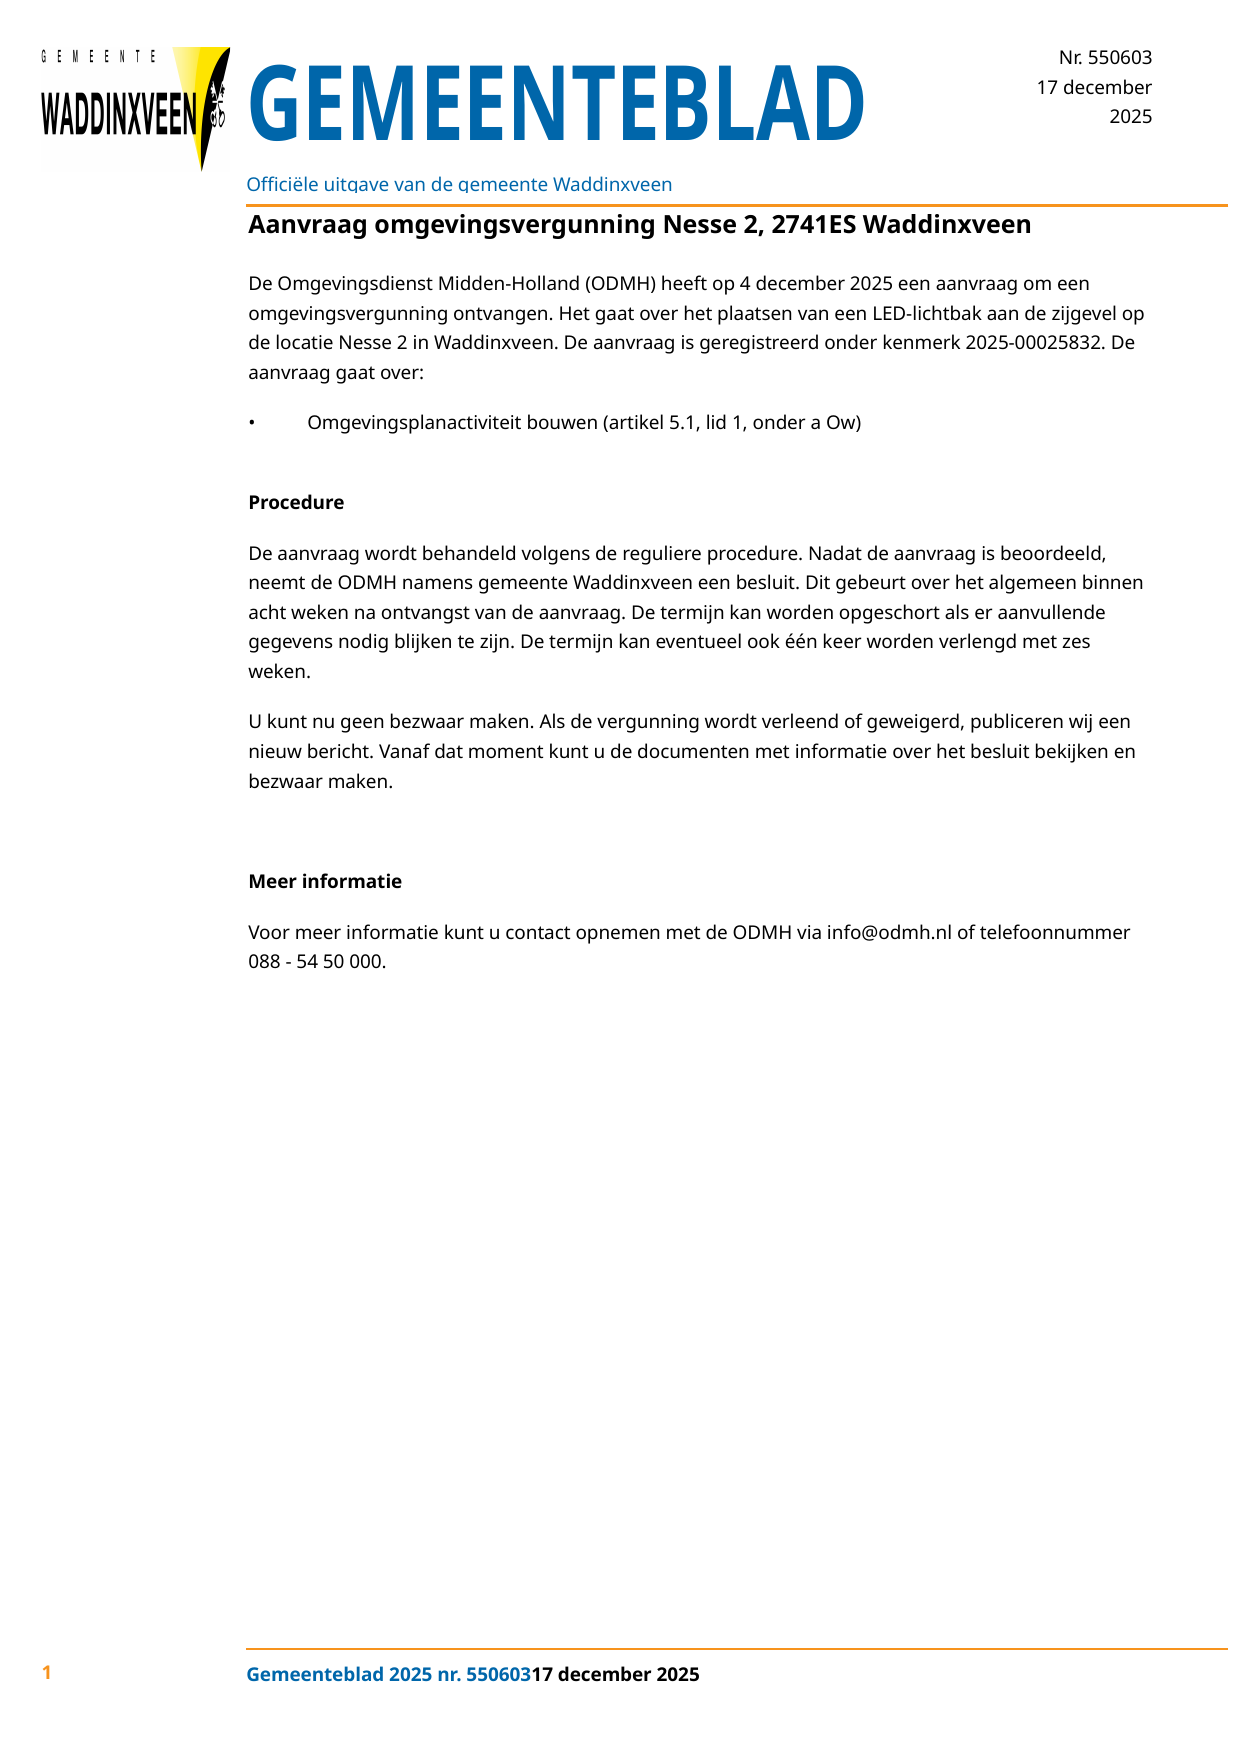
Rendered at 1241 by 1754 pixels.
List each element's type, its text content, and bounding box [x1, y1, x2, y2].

text U kunt nu geen bezwaar maken. Als de vergunning wordt verleend of geweigerd, publiceren wij een nieuw bericht. Vanaf dat moment kunt u de documenten met informatie over het besluit bekijken en bezwaar maken. [248, 709, 1152, 793]
text Aanvraag omgevingsvergunning Nesse 2, 2741ES Waddinxveen [248, 207, 1152, 241]
text De Omgevingsdienst Midden-Holland (ODMH) heeft op 4 december 2025 een aanvraag om een omgevingsvergunning ontvangen. Het gaat over het plaatsen van een LED-lichtbak aan de zijgevel op de locatie Nesse 2 in Waddinxveen. De aanvraag is geregistreerd onder kenmerk 2025-00025832. De aanvraag gaat over: [248, 270, 1152, 385]
text De aanvraag wordt behandeld volgens de reguliere procedure. Nadat de aanvraag is beoordeeld, neemt de ODMH namens gemeente Waddinxveen een besluit. Dit gebeurt over het algemeen binnen acht weken na ontvangst van de aanvraag. De termijn kan worden opgeschort als er aanvullende gegevens nodig blijken te zijn. De termijn kan eventueel ook één keer worden verlengd met zes weken. [248, 540, 1152, 684]
text Meer informatie [248, 869, 1152, 894]
text Procedure [248, 489, 1152, 515]
text Voor meer informatie kunt u contact opnemen met de ODMH via info@odmh.nl of telefoonnummer 088 - 54 50 000. [248, 919, 1152, 974]
picture [41, 47, 231, 172]
list Omgevingsplanactiviteit bouwen (artikel 5.1, lid 1, onder a Ow) [248, 409, 1152, 435]
